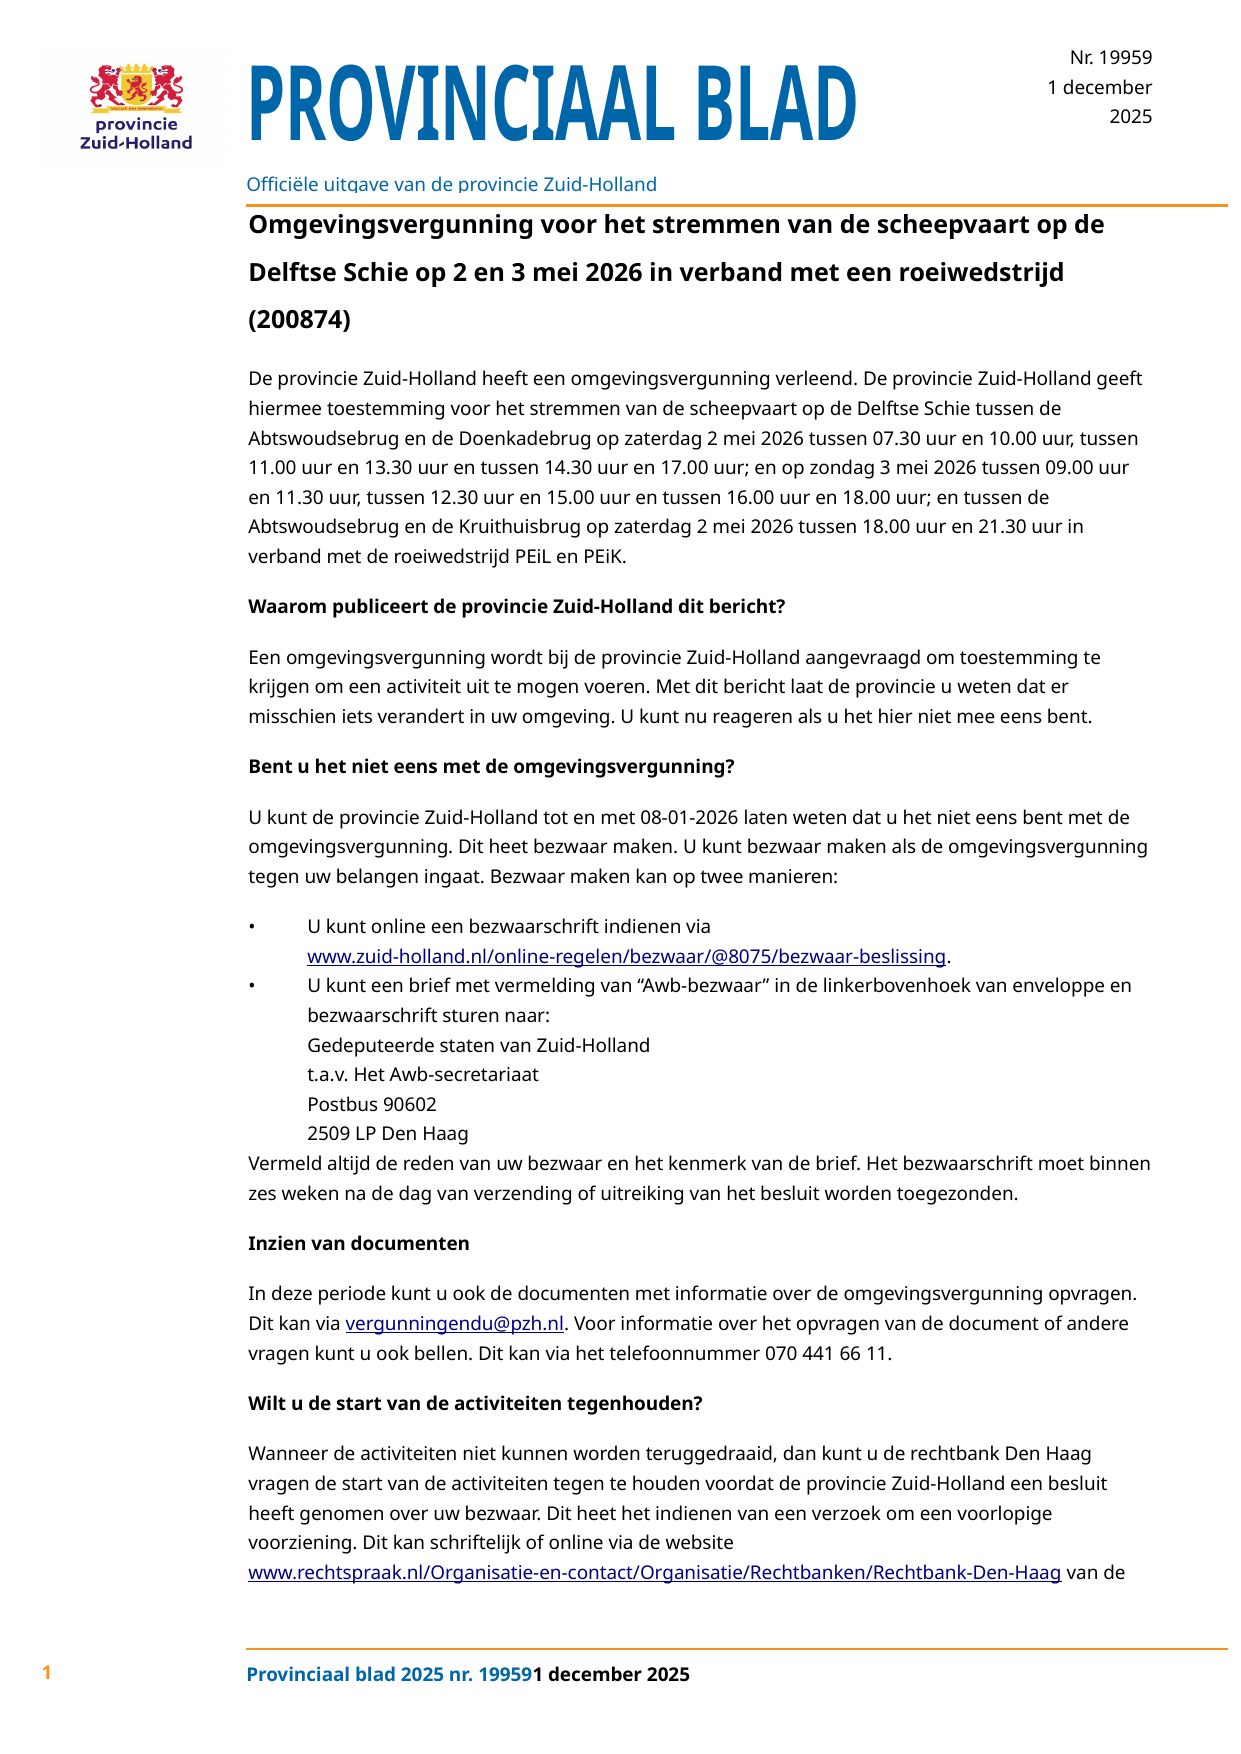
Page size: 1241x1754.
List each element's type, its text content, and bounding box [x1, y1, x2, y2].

list Postbus 90602 [248, 1091, 1152, 1117]
text Vermeld altijd de reden van uw bezwaar en het kenmerk van de brief. Het bezwaarschrift moet binnen zes weken na de dag van verzending of uitreiking van het besluit worden toegezonden. [248, 1150, 1152, 1205]
text U kunt de provincie Zuid-Holland tot en met 08-01-2026 laten weten dat u het niet eens bent met de omgevingsvergunning. Dit heet bezwaar maken. U kunt bezwaar maken als de omgevingsvergunning tegen uw belangen ingaat. Bezwaar maken kan op twee manieren: [248, 804, 1152, 889]
text Waarom publiceert de provincie Zuid-Holland dit bericht? [248, 593, 1152, 619]
text Wanneer de activiteiten niet kunnen worden teruggedraaid, dan kunt u de rechtbank Den Haag vragen de start van de activiteiten tegen te houden voordat de provincie Zuid-Holland een besluit heeft genomen over uw bezwaar. Dit heet het indienen van een verzoek om een voorlopige voorziening. Dit kan schriftelijk of online via de website www.rechtspraak.nl/Organisatie-en-contact/Organisatie/Rechtbanken/Rechtbank-Den-Haag van de [248, 1441, 1152, 1584]
list 2509 LP Den Haag [248, 1121, 1152, 1146]
text In deze periode kunt u ook de documenten met informatie over de omgevingsvergunning opvragen. Dit kan via vergunningendu@pzh.nl. Voor informatie over het opvragen van de document of andere vragen kunt u ook bellen. Dit kan via het telefoonnummer 070 441 66 11. [248, 1281, 1152, 1365]
text Een omgevingsvergunning wordt bij de provincie Zuid-Holland aangevraagd om toestemming te krijgen om een activiteit uit te mogen voeren. Met dit bericht laat de provincie u weten dat er misschien iets verandert in uw omgeving. U kunt nu reageren als u het hier niet mee eens bent. [248, 644, 1152, 729]
text Omgevingsvergunning voor het stremmen van de scheepvaart op de Delftse Schie op 2 en 3 mei 2026 in verband met een roeiwedstrijd (200874) [248, 207, 1152, 336]
list U kunt een brief met vermelding van “Awb-bezwaar” in de linkerbovenhoek van enveloppe en bezwaarschrift sturen naar: [248, 973, 1152, 1028]
text De provincie Zuid-Holland heeft een omgevingsvergunning verleend. De provincie Zuid-Holland geeft hiermee toestemming voor het stremmen van de scheepvaart op de Delftse Schie tussen de Abtswoudsebrug en de Doenkadebrug op zaterdag 2 mei 2026 tussen 07.30 uur en 10.00 uur, tussen 11.00 uur en 13.30 uur en tussen 14.30 uur en 17.00 uur; en op zondag 3 mei 2026 tussen 09.00 uur en 11.30 uur, tussen 12.30 uur en 15.00 uur en tussen 16.00 uur en 18.00 uur; en tussen de Abtswoudsebrug en de Kruithuisbrug op zaterdag 2 mei 2026 tussen 18.00 uur en 21.30 uur in verband met de roeiwedstrijd PEiL en PEiK. [248, 366, 1152, 569]
text Wilt u de start van de activiteiten tegenhouden? [248, 1390, 1152, 1416]
list Gedeputeerde staten van Zuid-Holland [248, 1032, 1152, 1057]
text Bent u het niet eens met de omgevingsvergunning? [248, 753, 1152, 779]
list U kunt online een bezwaarschrift indienen via www.zuid-holland.nl/online-regelen/bezwaar/@8075/bezwaar-beslissing. [248, 913, 1152, 969]
list t.a.v. Het Awb-secretariaat [248, 1061, 1152, 1087]
picture [41, 47, 231, 172]
text Inzien van documenten [248, 1230, 1152, 1256]
